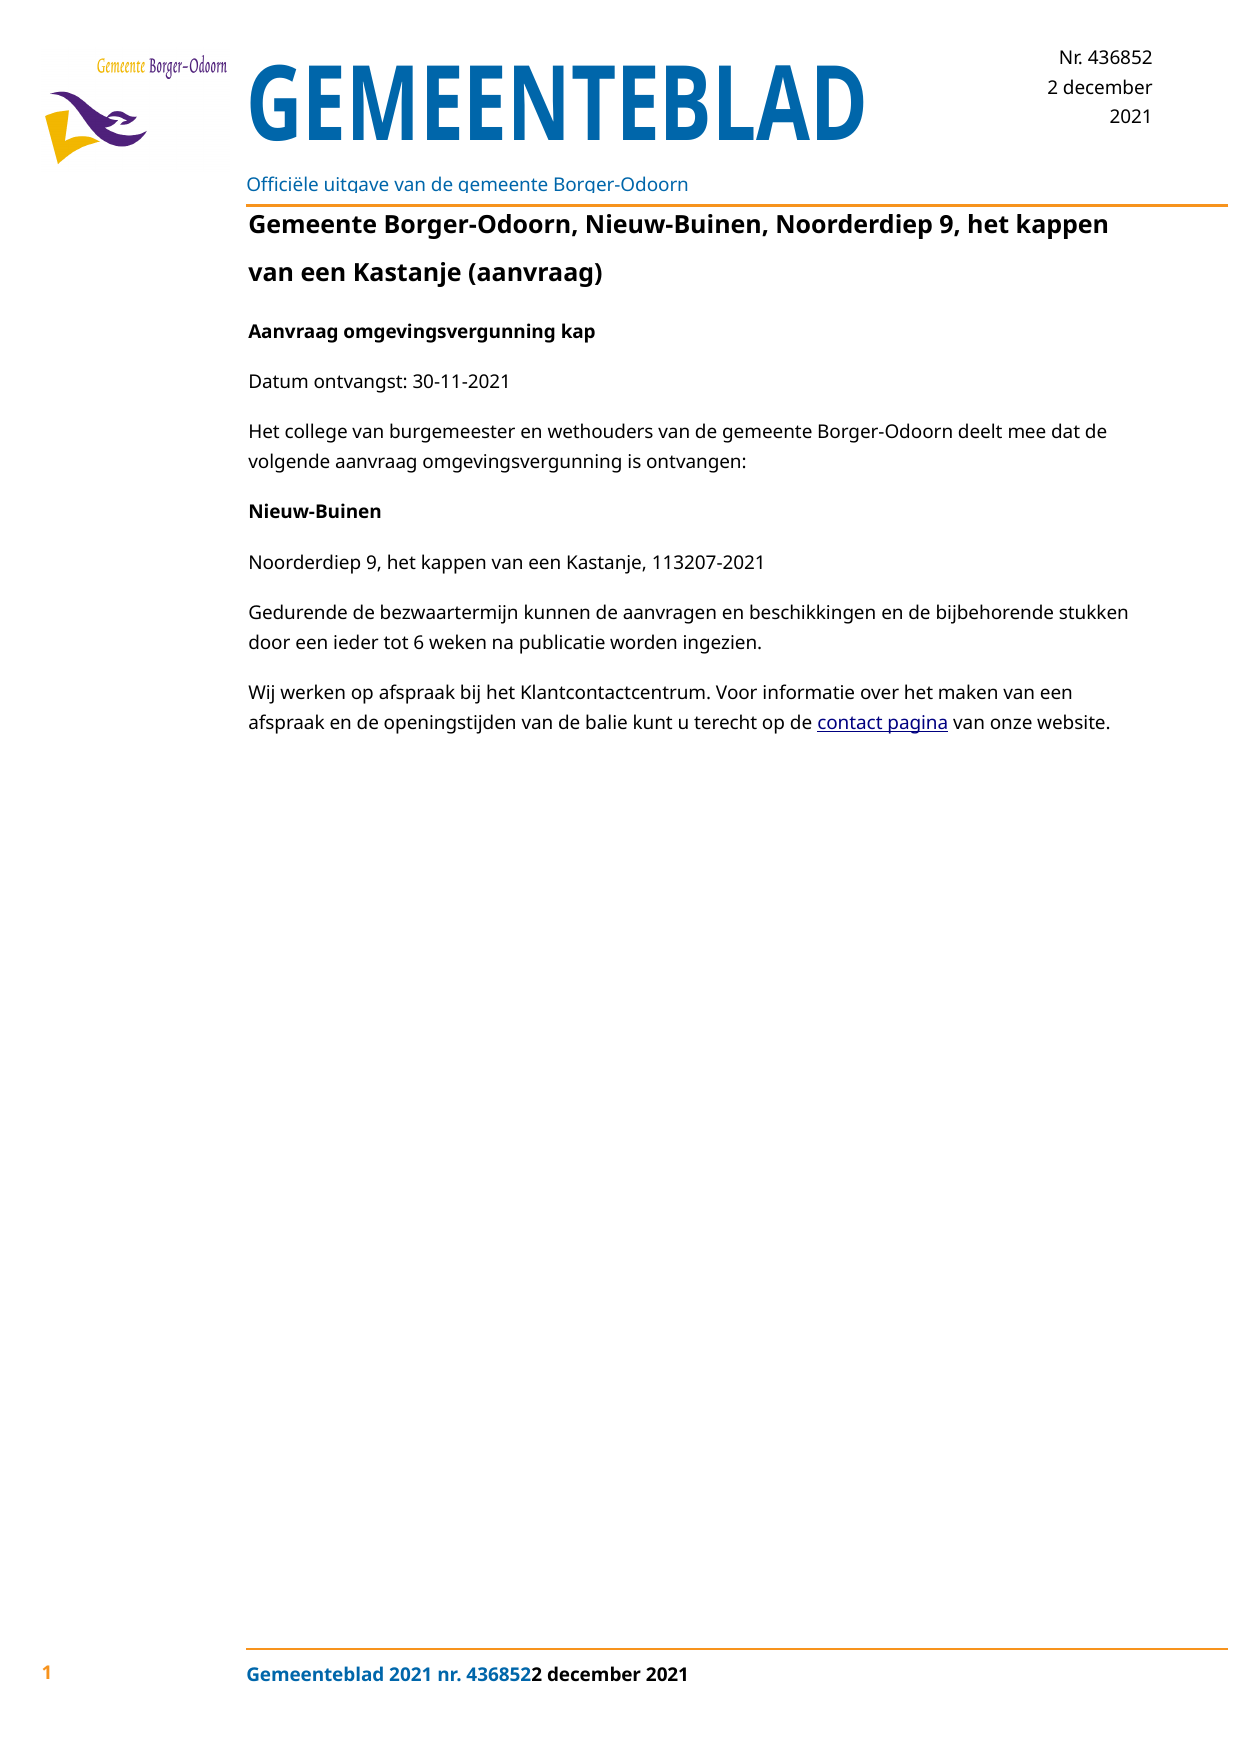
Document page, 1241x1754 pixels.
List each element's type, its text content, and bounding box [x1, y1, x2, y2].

text Nieuw-Buinen [248, 499, 1152, 524]
text Datum ontvangst: 30-11-2021 [248, 368, 1152, 394]
picture [41, 47, 231, 172]
text Gedurende de bezwaartermijn kunnen de aanvragen en beschikkingen en de bijbehorende stukken door een ieder tot 6 weken na publicatie worden ingezien. [248, 599, 1152, 655]
text Het college van burgemeester en wethouders van de gemeente Borger-Odoorn deelt mee dat de volgende aanvraag omgevingsvergunning is ontvangen: [248, 419, 1152, 474]
text Noorderdiep 9, het kappen van een Kastanje, 113207-2021 [248, 549, 1152, 575]
text Wij werken op afspraak bij het Klantcontactcentrum. Voor informatie over het maken van een afspraak en de openingstijden van de balie kunt u terecht op de contact pagina van onze website. [248, 679, 1152, 735]
text Gemeente Borger-Odoorn, Nieuw-Buinen, Noorderdiep 9, het kappen van een Kastanje (aanvraag) [248, 207, 1152, 288]
text Aanvraag omgevingsvergunning kap [248, 318, 1152, 344]
